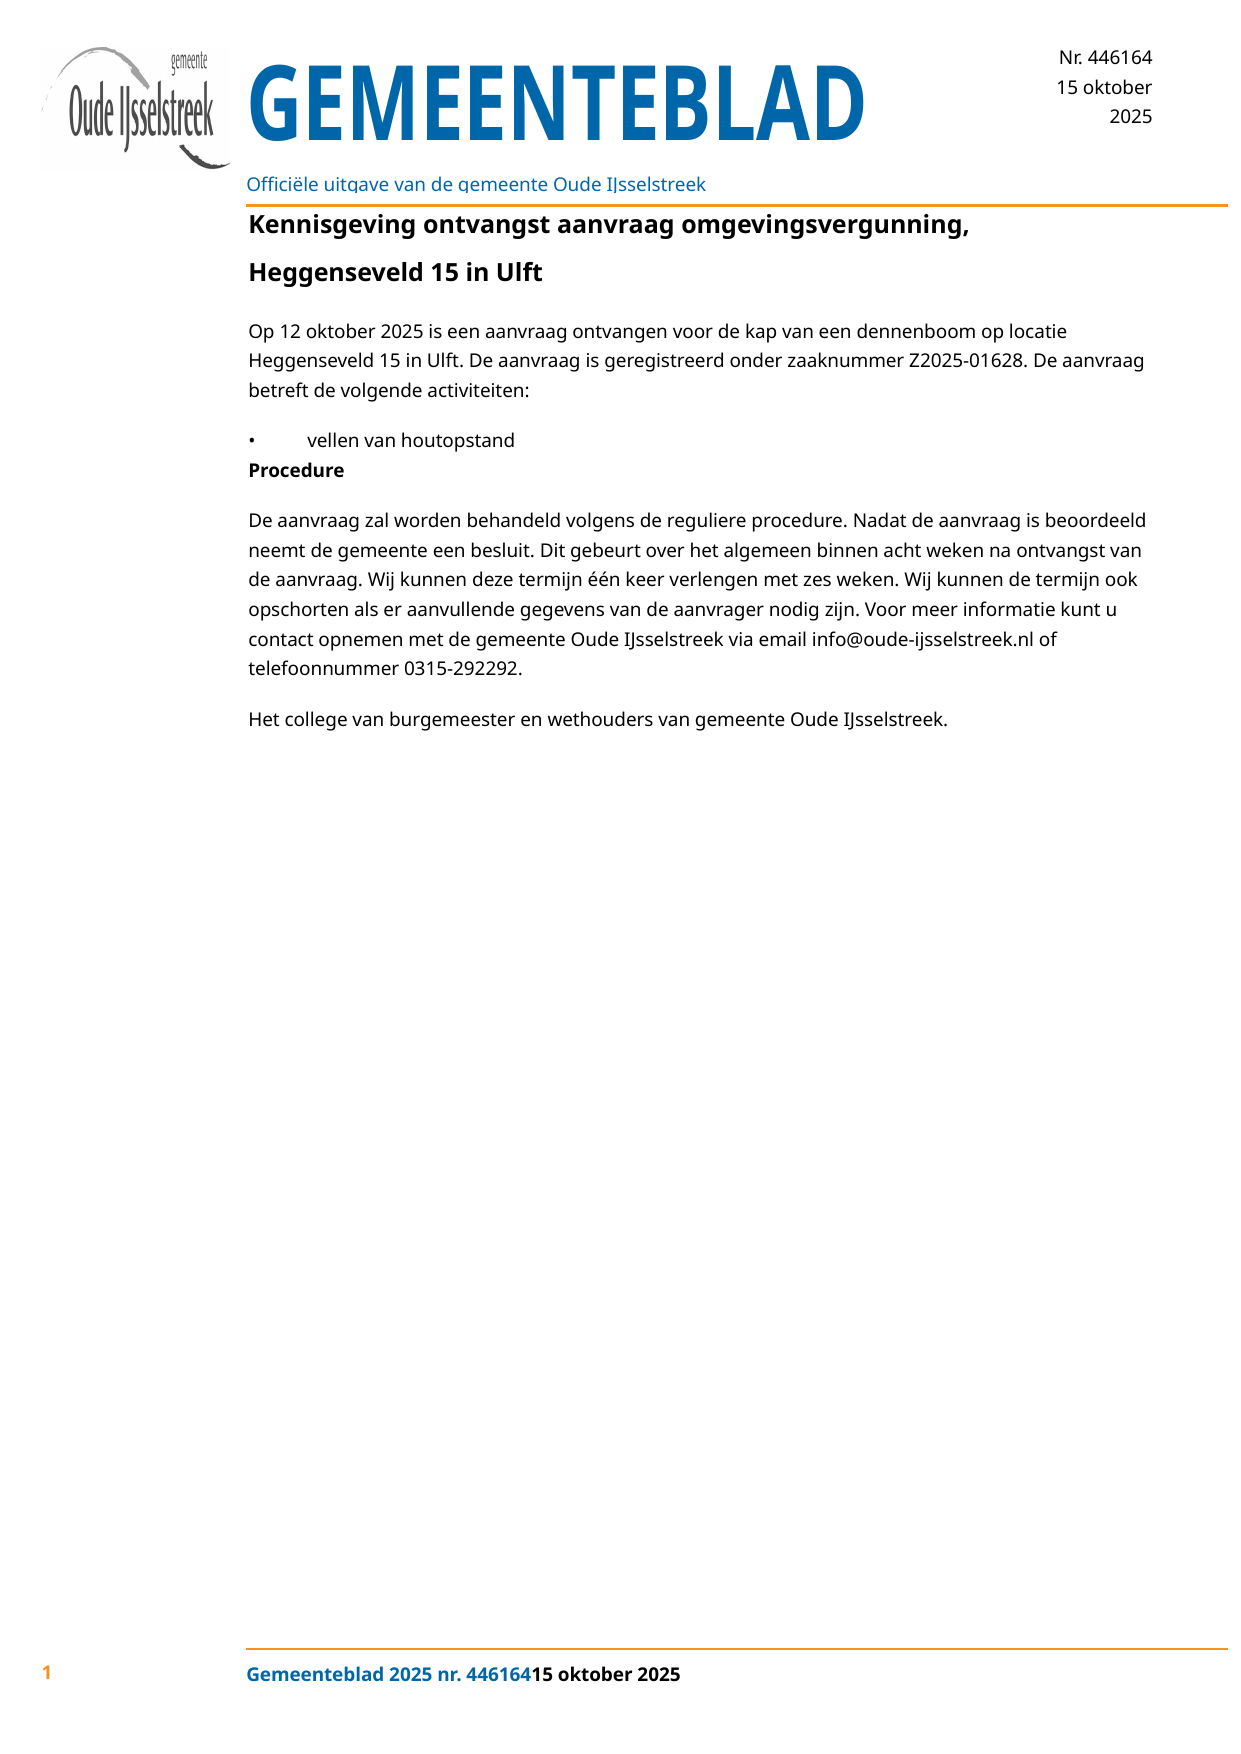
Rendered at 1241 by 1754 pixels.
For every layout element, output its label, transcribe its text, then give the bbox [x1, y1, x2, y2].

list vellen van houtopstand [248, 427, 1152, 453]
text Procedure [248, 457, 1152, 483]
picture [41, 47, 231, 172]
text Kennisgeving ontvangst aanvraag omgevingsvergunning, Heggenseveld 15 in Ulft [248, 207, 1152, 288]
text Het college van burgemeester en wethouders van gemeente Oude IJsselstreek. [248, 706, 1152, 732]
text De aanvraag zal worden behandeld volgens de reguliere procedure. Nadat de aanvraag is beoordeeld neemt de gemeente een besluit. Dit gebeurt over het algemeen binnen acht weken na ontvangst van de aanvraag. Wij kunnen deze termijn één keer verlengen met zes weken. Wij kunnen de termijn ook opschorten als er aanvullende gegevens van de aanvrager nodig zijn. Voor meer informatie kunt u contact opnemen met de gemeente Oude IJsselstreek via email info@oude-ijsselstreek.nl of telefoonnummer 0315-292292. [248, 507, 1152, 681]
text Op 12 oktober 2025 is een aanvraag ontvangen voor de kap van een dennenboom op locatie Heggenseveld 15 in Ulft. De aanvraag is geregistreerd onder zaaknummer Z2025-01628. De aanvraag betreft de volgende activiteiten: [248, 318, 1152, 403]
